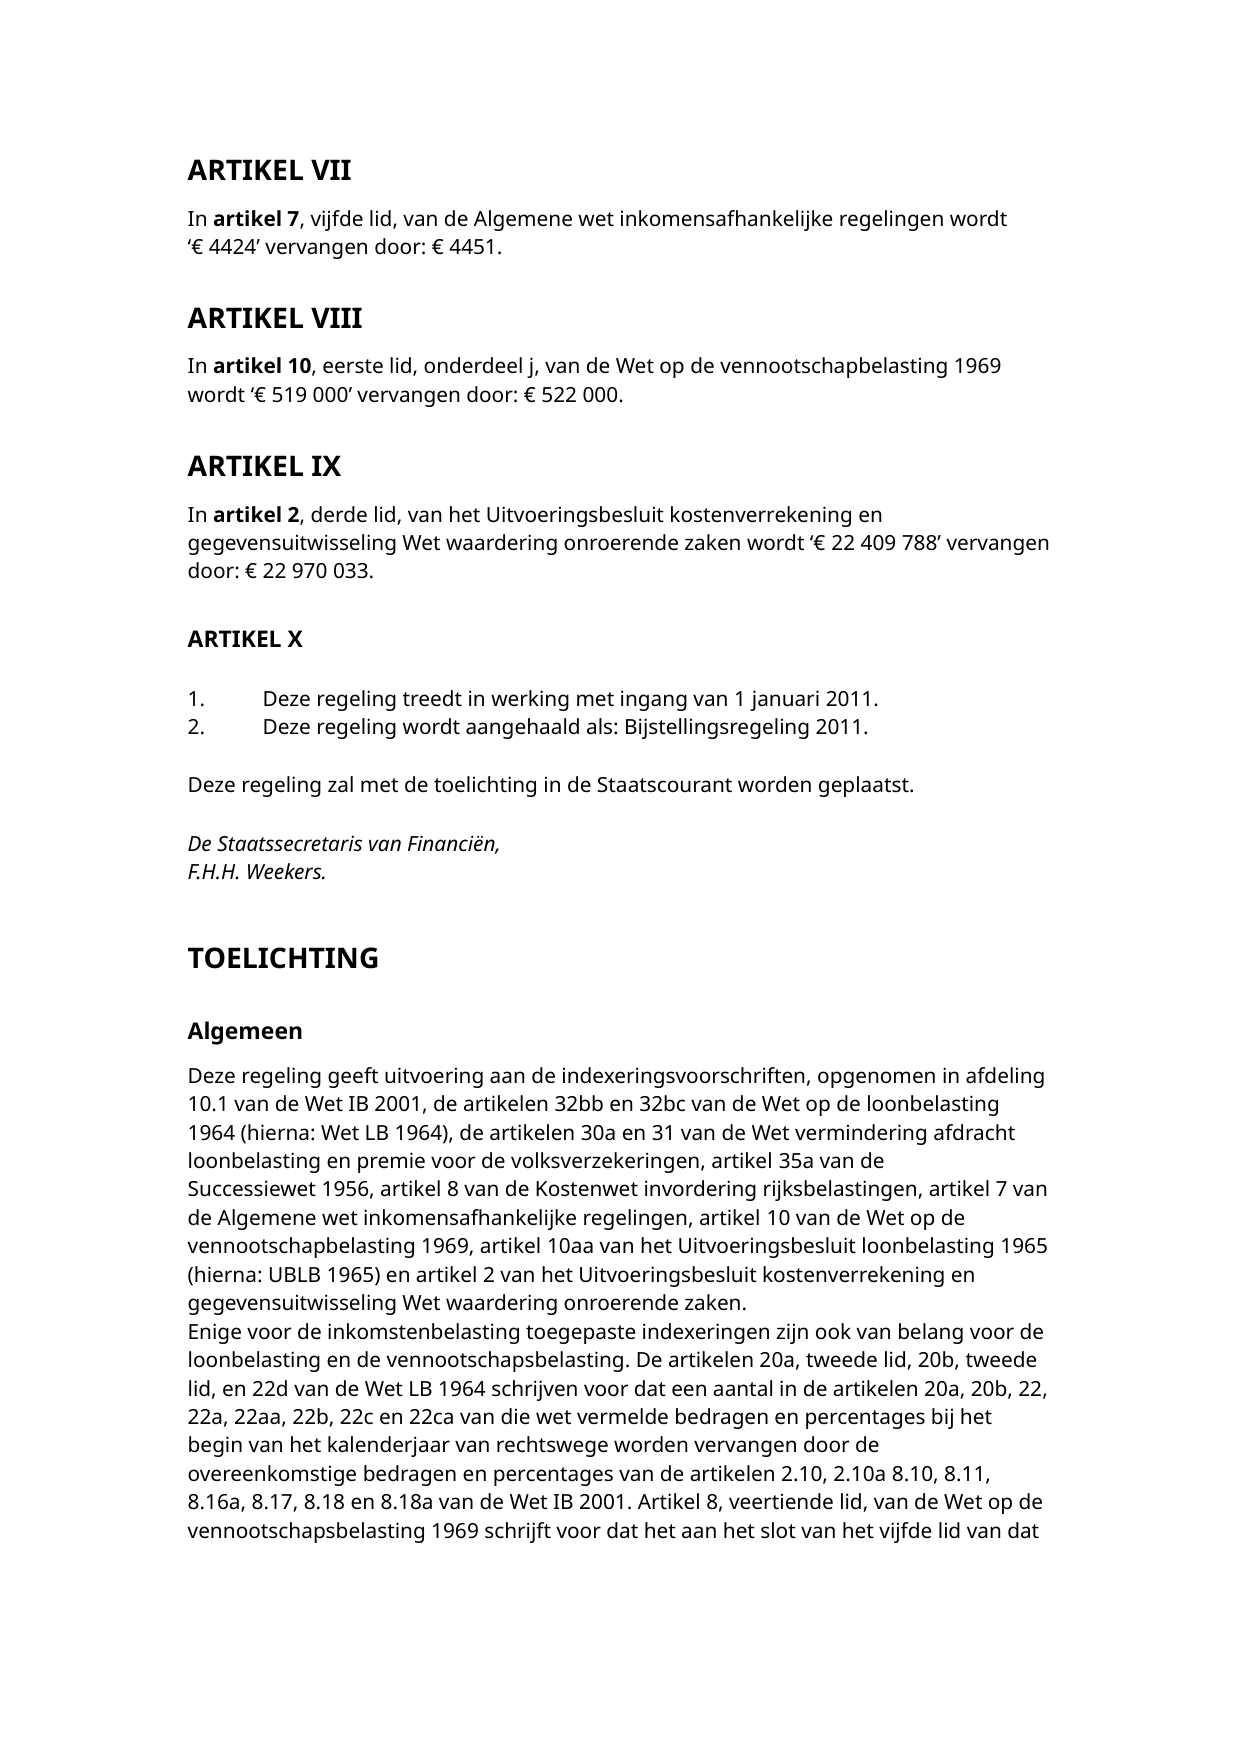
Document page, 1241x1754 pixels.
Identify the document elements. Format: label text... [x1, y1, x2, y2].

subtitle Algemeen [187, 1014, 1053, 1046]
subtitle TOELICHTING [187, 938, 1053, 977]
text Deze regeling zal met de toelichting in de Staatscourant worden geplaatst. [187, 771, 1053, 799]
subtitle ARTIKEL VII [187, 150, 1053, 189]
text F.H.H. Weekers. [187, 857, 1053, 886]
text In artikel 10, eerste lid, onderdeel j, van de Wet op de vennootschapbelasting 1969 wordt ‘€ 519 000’ vervangen door: € 522 000. [187, 352, 1053, 408]
text De Staatssecretaris van Financiën, [187, 829, 1053, 857]
subtitle ARTIKEL IX [187, 446, 1053, 485]
text Enige voor de inkomstenbelasting toegepaste indexeringen zijn ook van belang voor de loonbelasting en de vennootschapsbelasting. De artikelen 20a, tweede lid, 20b, tweede lid, en 22d van de Wet LB 1964 schrijven voor dat een aantal in de artikelen 20a, 20b, 22, 22a, 22aa, 22b, 22c en 22ca van die wet vermelde bedragen en percentages bij het begin van het kalenderjaar van rechtswege worden vervangen door de overeenkomstige bedragen en percentages van de artikelen 2.10, 2.10a 8.10, 8.11, 8.16a, 8.17, 8.18 en 8.18a van de Wet IB 2001. Artikel 8, veertiende lid, van de Wet op de vennootschapsbelasting 1969 schrijft voor dat het aan het slot van het vijfde lid van dat [187, 1317, 1053, 1544]
text Deze regeling geeft uitvoering aan de indexeringsvoorschriften, opgenomen in afdeling 10.1 van de Wet IB 2001, de artikelen 32bb en 32bc van de Wet op de loonbelasting 1964 (hierna: Wet LB 1964), de artikelen 30a en 31 van de Wet vermindering afdracht loonbelasting en premie voor de volksverzekeringen, artikel 35a van de Successiewet 1956, artikel 8 van de Kostenwet invordering rijksbelastingen, artikel 7 van de Algemene wet inkomensafhankelijke regelingen, artikel 10 van de Wet op de vennootschapbelasting 1969, artikel 10aa van het Uitvoeringsbesluit loonbelasting 1965 (hierna: UBLB 1965) en artikel 2 van het Uitvoeringsbesluit kostenverrekening en gegevensuitwisseling Wet waardering onroerende zaken. [187, 1061, 1053, 1317]
list Deze regeling wordt aangehaald als: Bijstellingsregeling 2011. [187, 712, 1053, 741]
text In artikel 2, derde lid, van het Uitvoeringsbesluit kostenverrekening en gegevensuitwisseling Wet waardering onroerende zaken wordt ‘€ 22 409 788’ vervangen door: € 22 970 033. [187, 500, 1053, 585]
text In artikel 7, vijfde lid, van de Algemene wet inkomensafhankelijke regelingen wordt ‘€ 4424’ vervangen door: € 4451. [187, 204, 1053, 261]
list Deze regeling treedt in werking met ingang van 1 januari 2011. [187, 684, 1053, 712]
subtitle ARTIKEL VIII [187, 298, 1053, 337]
subtitle ARTIKEL X [187, 622, 1053, 654]
